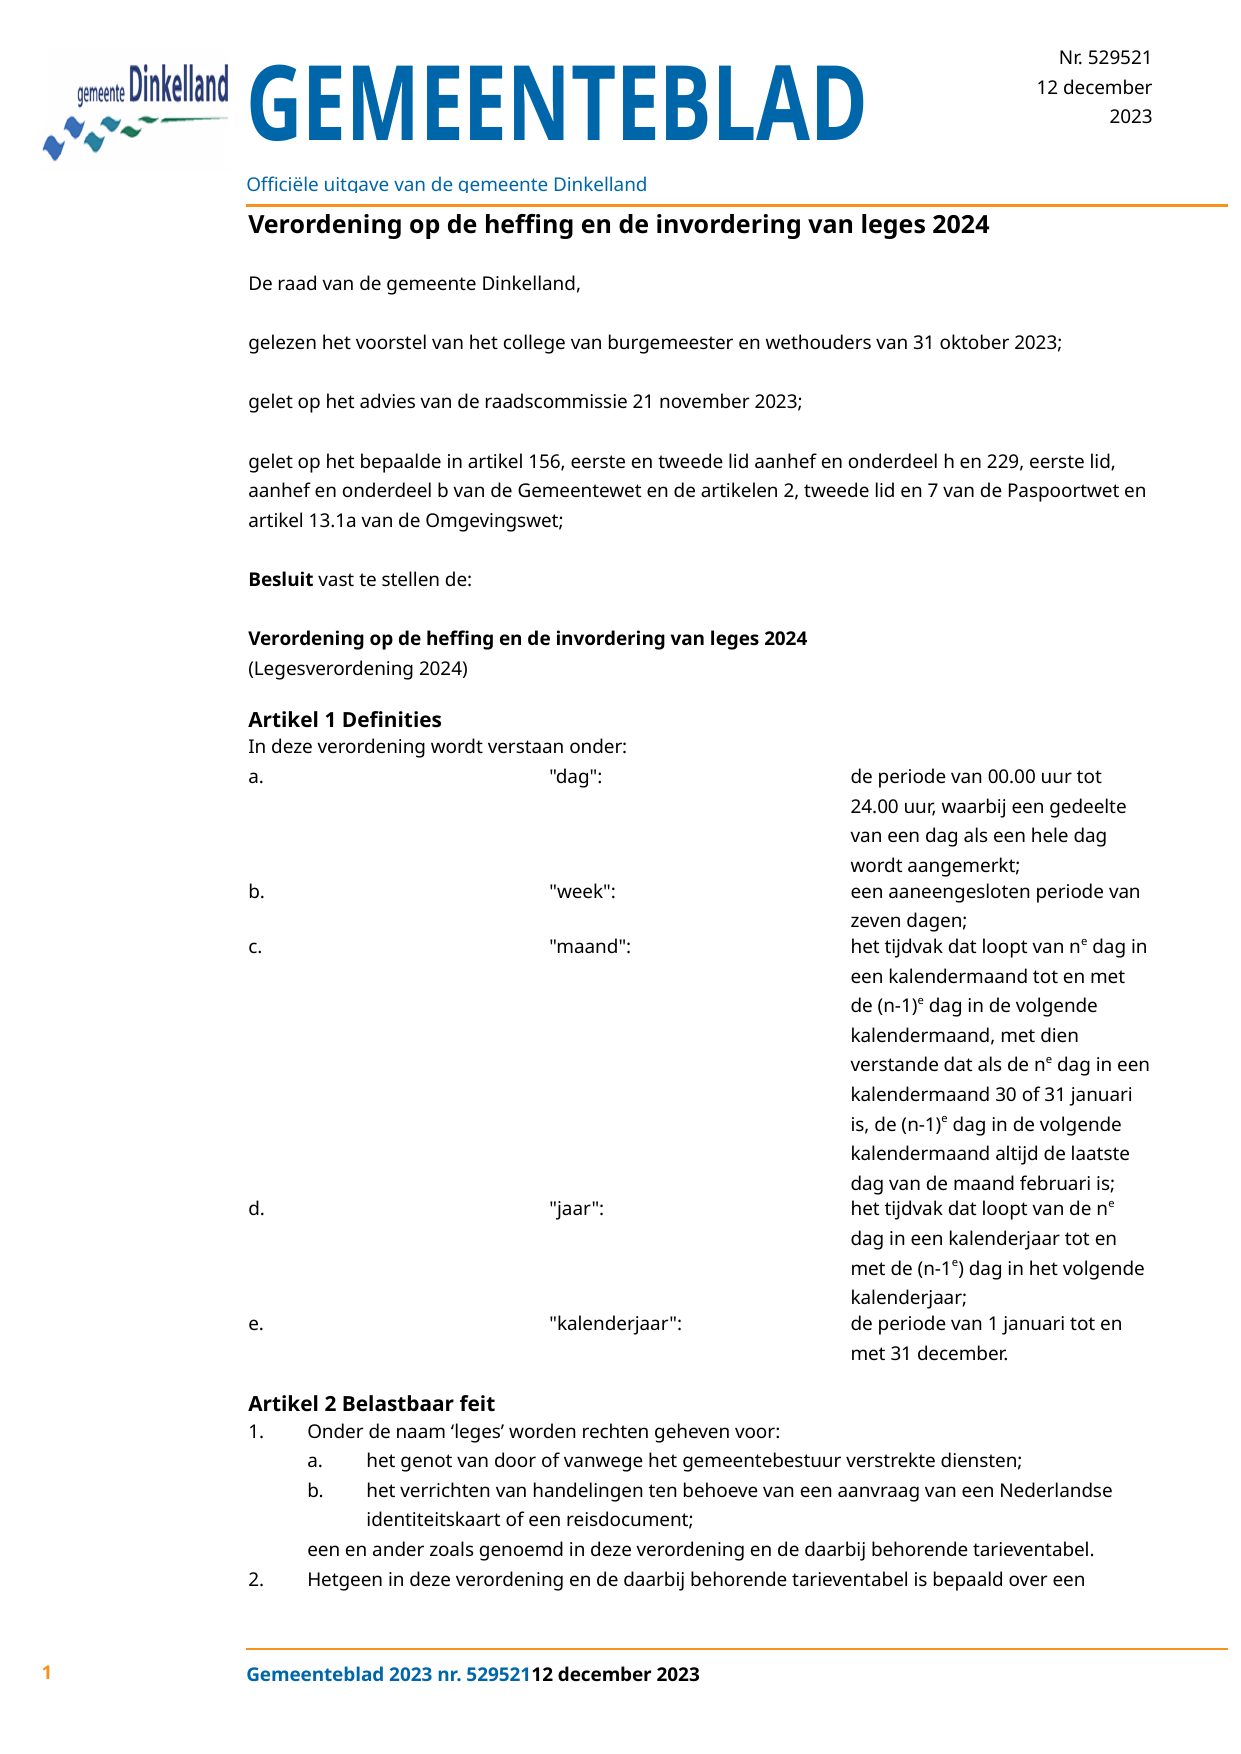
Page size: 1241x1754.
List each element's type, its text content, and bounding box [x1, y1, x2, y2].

text gelet op het advies van de raadscommissie 21 november 2023; [248, 389, 1152, 414]
list het verrichten van handelingen ten behoeve van een aanvraag van een Nederlandse identiteitskaart of een reisdocument; [307, 1477, 1152, 1532]
table_cell e. [248, 1310, 549, 1365]
table_cell een aaneengesloten periode van zeven dagen; [850, 878, 1152, 933]
table_cell c. [248, 933, 549, 1196]
table_header "dag": [549, 764, 850, 878]
text Verordening op de heffing en de invordering van leges 2024 [248, 625, 1152, 651]
table_cell "jaar": [549, 1196, 850, 1310]
text gelezen het voorstel van het college van burgemeester en wethouders van 31 oktober 2023; [248, 329, 1152, 355]
table_cell het tijdvak dat loopt van ne dag in een kalendermaand tot en met de (n-1)e dag in de volgende kalendermaand, met dien verstande dat als de ne dag in een kalendermaand 30 of 31 januari is, de (n-1)e dag in de volgende kalendermaand altijd de laatste dag van de maand februari is; [850, 933, 1152, 1196]
table_header a. [248, 764, 549, 878]
text gelet op het bepaalde in artikel 156, eerste en tweede lid aanhef en onderdeel h en 229, eerste lid, aanhef en onderdeel b van de Gemeentewet en de artikelen 2, tweede lid en 7 van de Paspoortwet en artikel 13.1a van de Omgevingswet; [248, 448, 1152, 533]
text In deze verordening wordt verstaan onder: [248, 734, 1152, 759]
list Onder de naam ‘leges’ worden rechten geheven voor: [248, 1418, 1152, 1444]
table_cell de periode van 1 januari tot en met 31 december. [850, 1310, 1152, 1365]
table_cell "kalenderjaar": [549, 1310, 850, 1365]
text Besluit vast te stellen de: [248, 566, 1152, 592]
text Artikel 2 Belastbaar feit [248, 1389, 1152, 1418]
list het genot van door of vanwege het gemeentebestuur verstrekte diensten; [307, 1447, 1152, 1473]
text Artikel 1 Definities [248, 705, 1152, 734]
table_cell d. [248, 1196, 549, 1310]
text Verordening op de heffing en de invordering van leges 2024 [248, 207, 1152, 241]
picture [41, 47, 231, 172]
table_header de periode van 00.00 uur tot 24.00 uur, waarbij een gedeelte van een dag als een hele dag wordt aangemerkt; [850, 764, 1152, 878]
text De raad van de gemeente Dinkelland, [248, 270, 1152, 296]
table_cell b. [248, 878, 549, 933]
table_cell "week": [549, 878, 850, 933]
table_cell "maand": [549, 933, 850, 1196]
list een en ander zoals genoemd in deze verordening en de daarbij behorende tarieventabel. [248, 1536, 1152, 1562]
table_cell het tijdvak dat loopt van de ne dag in een kalenderjaar tot en met de (n-1e) dag in het volgende kalenderjaar; [850, 1196, 1152, 1310]
list Hetgeen in deze verordening en de daarbij behorende tarieventabel is bepaald over een [248, 1566, 1152, 1592]
text (Legesverordening 2024) [248, 655, 1152, 681]
